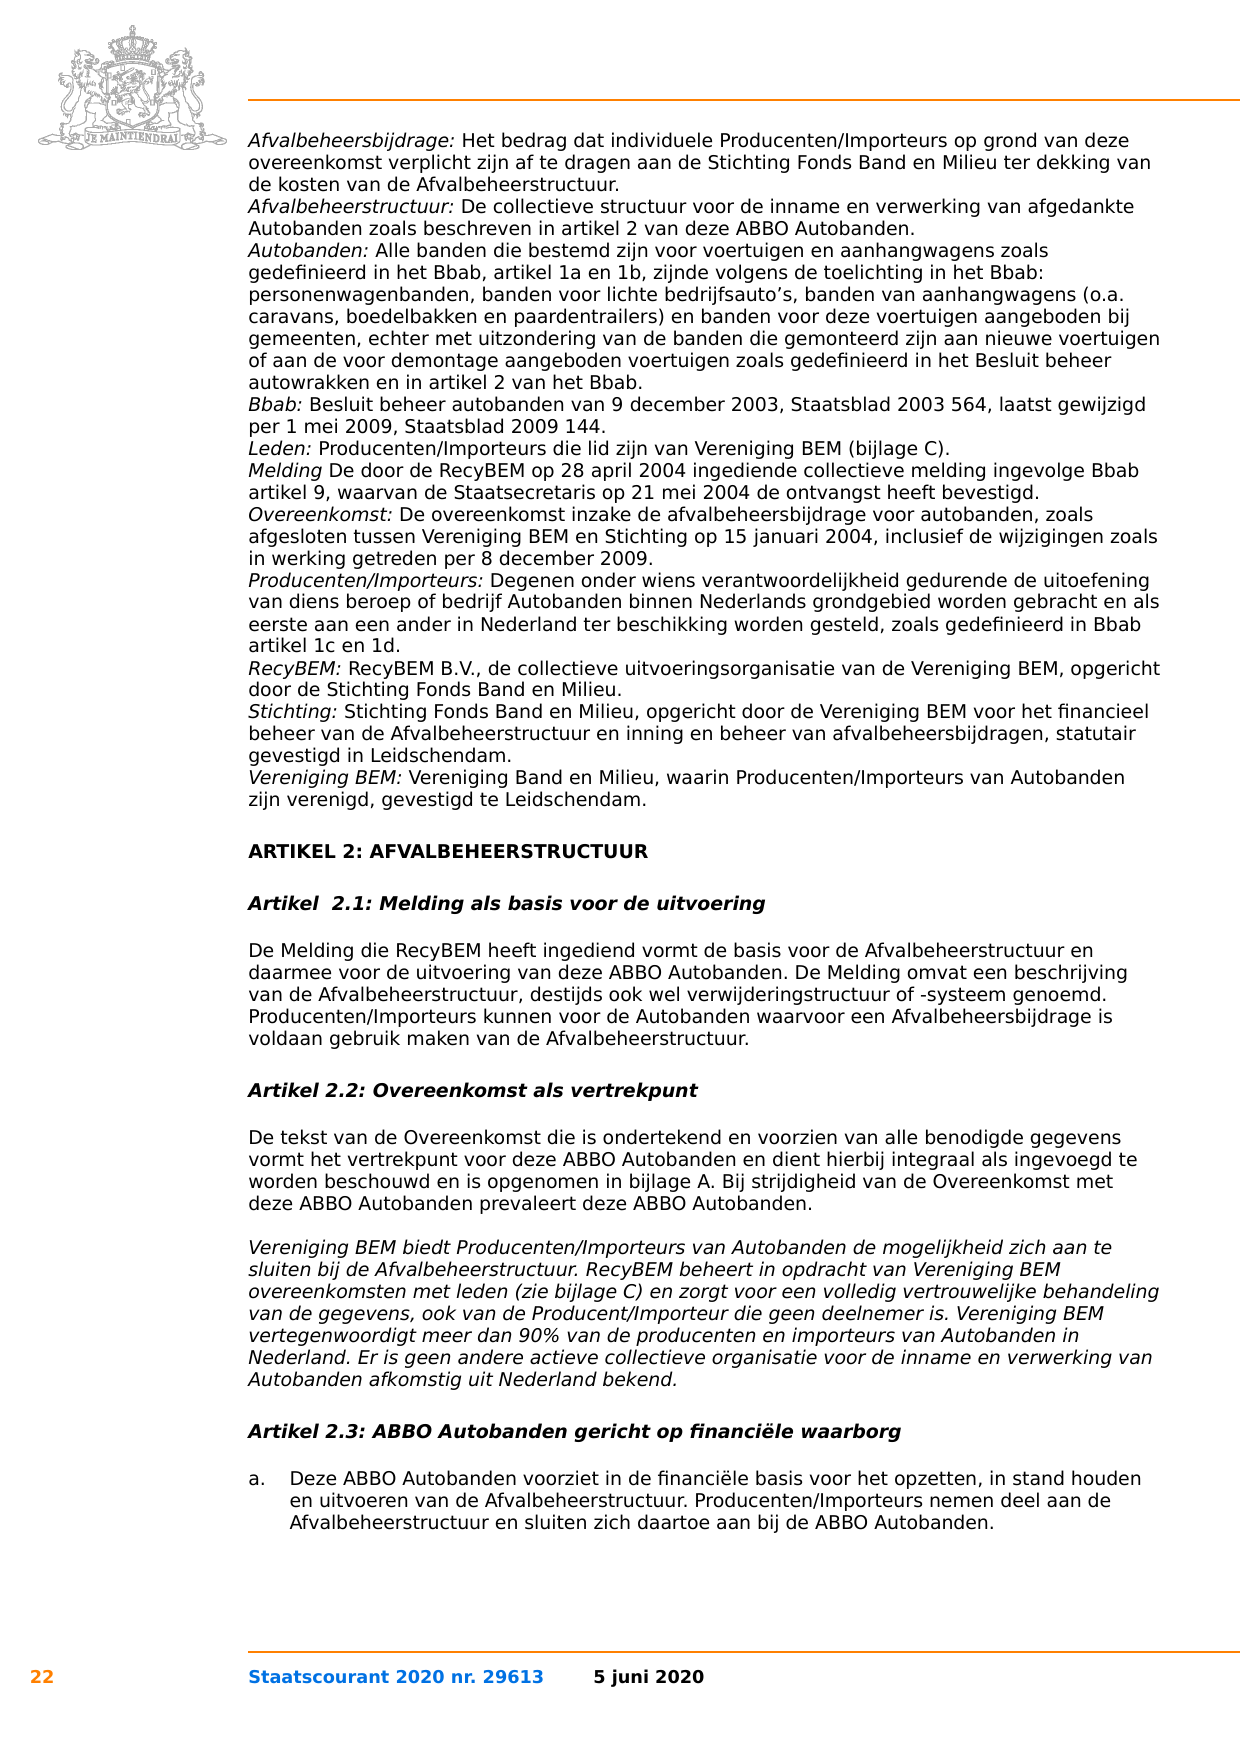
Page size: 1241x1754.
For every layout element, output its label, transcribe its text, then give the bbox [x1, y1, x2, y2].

text a. Deze ABBO Autobanden voorziet in de financiële basis voor het opzetten, in stand houden en uitvoeren van de Afvalbeheerstructuur. Producenten/Importeurs nemen deel aan de Afvalbeheerstructuur en sluiten zich daartoe aan bij de ABBO Autobanden. [248, 1468, 1163, 1534]
picture [38, 25, 227, 150]
text De tekst van de Overeenkomst die is ondertekend en voorzien van alle benodigde gegevens vormt het vertrekpunt voor deze ABBO Autobanden en dient hierbij integraal als ingevoegd te worden beschouwd en is opgenomen in bijlage A. Bij strijdigheid van de Overeenkomst met deze ABBO Autobanden prevaleert deze ABBO Autobanden. [248, 1127, 1163, 1215]
text Vereniging BEM: Vereniging Band en Milieu, waarin Producenten/Importeurs van Autobanden zijn verenigd, gevestigd te Leidschendam. [248, 767, 1163, 811]
text RecyBEM: RecyBEM B.V., de collectieve uitvoeringsorganisatie van de Vereniging BEM, opgericht door de Stichting Fonds Band en Milieu. [248, 657, 1163, 701]
text Producenten/Importeurs: Degenen onder wiens verantwoordelijkheid gedurende de uitoefening van diens beroep of bedrijf Autobanden binnen Nederlands grondgebied worden gebracht en als eerste aan een ander in Nederland ter beschikking worden gesteld, zoals gedefinieerd in Bbab artikel 1c en 1d. [248, 569, 1163, 657]
text Vereniging BEM biedt Producenten/Importeurs van Autobanden de mogelijkheid zich aan te sluiten bij de Afvalbeheerstructuur. RecyBEM beheert in opdracht van Vereniging BEM overeenkomsten met leden (zie bijlage C) en zorgt voor een volledig vertrouwelijke behandeling van de gegevens, ook van de Producent/Importeur die geen deelnemer is. Vereniging BEM vertegenwoordigt meer dan 90% van de producenten en importeurs van Autobanden in Nederland. Er is geen andere actieve collectieve organisatie voor de inname en verwerking van Autobanden afkomstig uit Nederland bekend. [248, 1237, 1163, 1391]
subtitle Artikel 2.2: Overeenkomst als vertrekpunt [248, 1080, 1163, 1102]
text Overeenkomst: De overeenkomst inzake de afvalbeheersbijdrage voor autobanden, zoals afgesloten tussen Vereniging BEM en Stichting op 15 januari 2004, inclusief de wijzigingen zoals in werking getreden per 8 december 2009. [248, 503, 1163, 569]
text Autobanden: Alle banden die bestemd zijn voor voertuigen en aanhangwagens zoals gedefinieerd in het Bbab, artikel 1a en 1b, zijnde volgens de toelichting in het Bbab: personenwagenbanden, banden voor lichte bedrijfsauto’s, banden van aanhangwagens (o.a. caravans, boedelbakken en paardentrailers) en banden voor deze voertuigen aangeboden bij gemeenten, echter met uitzondering van de banden die gemonteerd zijn aan nieuwe voertuigen of aan de voor demontage aangeboden voertuigen zoals gedefinieerd in het Besluit beheer autowrakken en in artikel 2 van het Bbab. [248, 240, 1163, 394]
subtitle Artikel 2.3: ABBO Autobanden gericht op financiële waarborg [248, 1421, 1163, 1443]
text De Melding die RecyBEM heeft ingediend vormt de basis voor de Afvalbeheerstructuur en daarmee voor de uitvoering van deze ABBO Autobanden. De Melding omvat een beschrijving van de Afvalbeheerstructuur, destijds ook wel verwijderingstructuur of -systeem genoemd. Producenten/Importeurs kunnen voor de Autobanden waarvoor een Afvalbeheersbijdrage is voldaan gebruik maken van de Afvalbeheerstructuur. [248, 940, 1163, 1050]
text Afvalbeheersbijdrage: Het bedrag dat individuele Producenten/Importeurs op grond van deze overeenkomst verplicht zijn af te dragen aan de Stichting Fonds Band en Milieu ter dekking van de kosten van de Afvalbeheerstructuur. [248, 130, 1163, 196]
subtitle Artikel 2.1: Melding als basis voor de uitvoering [248, 893, 1163, 915]
subtitle ARTIKEL 2: AFVALBEHEERSTRUCTUUR [248, 841, 1163, 863]
text Stichting: Stichting Fonds Band en Milieu, opgericht door de Vereniging BEM voor het financieel beheer van de Afvalbeheerstructuur en inning en beheer van afvalbeheersbijdragen, statutair gevestigd in Leidschendam. [248, 701, 1163, 767]
text Melding De door de RecyBEM op 28 april 2004 ingediende collectieve melding ingevolge Bbab artikel 9, waarvan de Staatsecretaris op 21 mei 2004 de ontvangst heeft bevestigd. [248, 459, 1163, 503]
text Bbab: Besluit beheer autobanden van 9 december 2003, Staatsblad 2003 564, laatst gewijzigd per 1 mei 2009, Staatsblad 2009 144. [248, 394, 1163, 438]
text Afvalbeheerstructuur: De collectieve structuur voor de inname en verwerking van afgedankte Autobanden zoals beschreven in artikel 2 van deze ABBO Autobanden. [248, 196, 1163, 240]
text Leden: Producenten/Importeurs die lid zijn van Vereniging BEM (bijlage C). [248, 438, 1163, 459]
